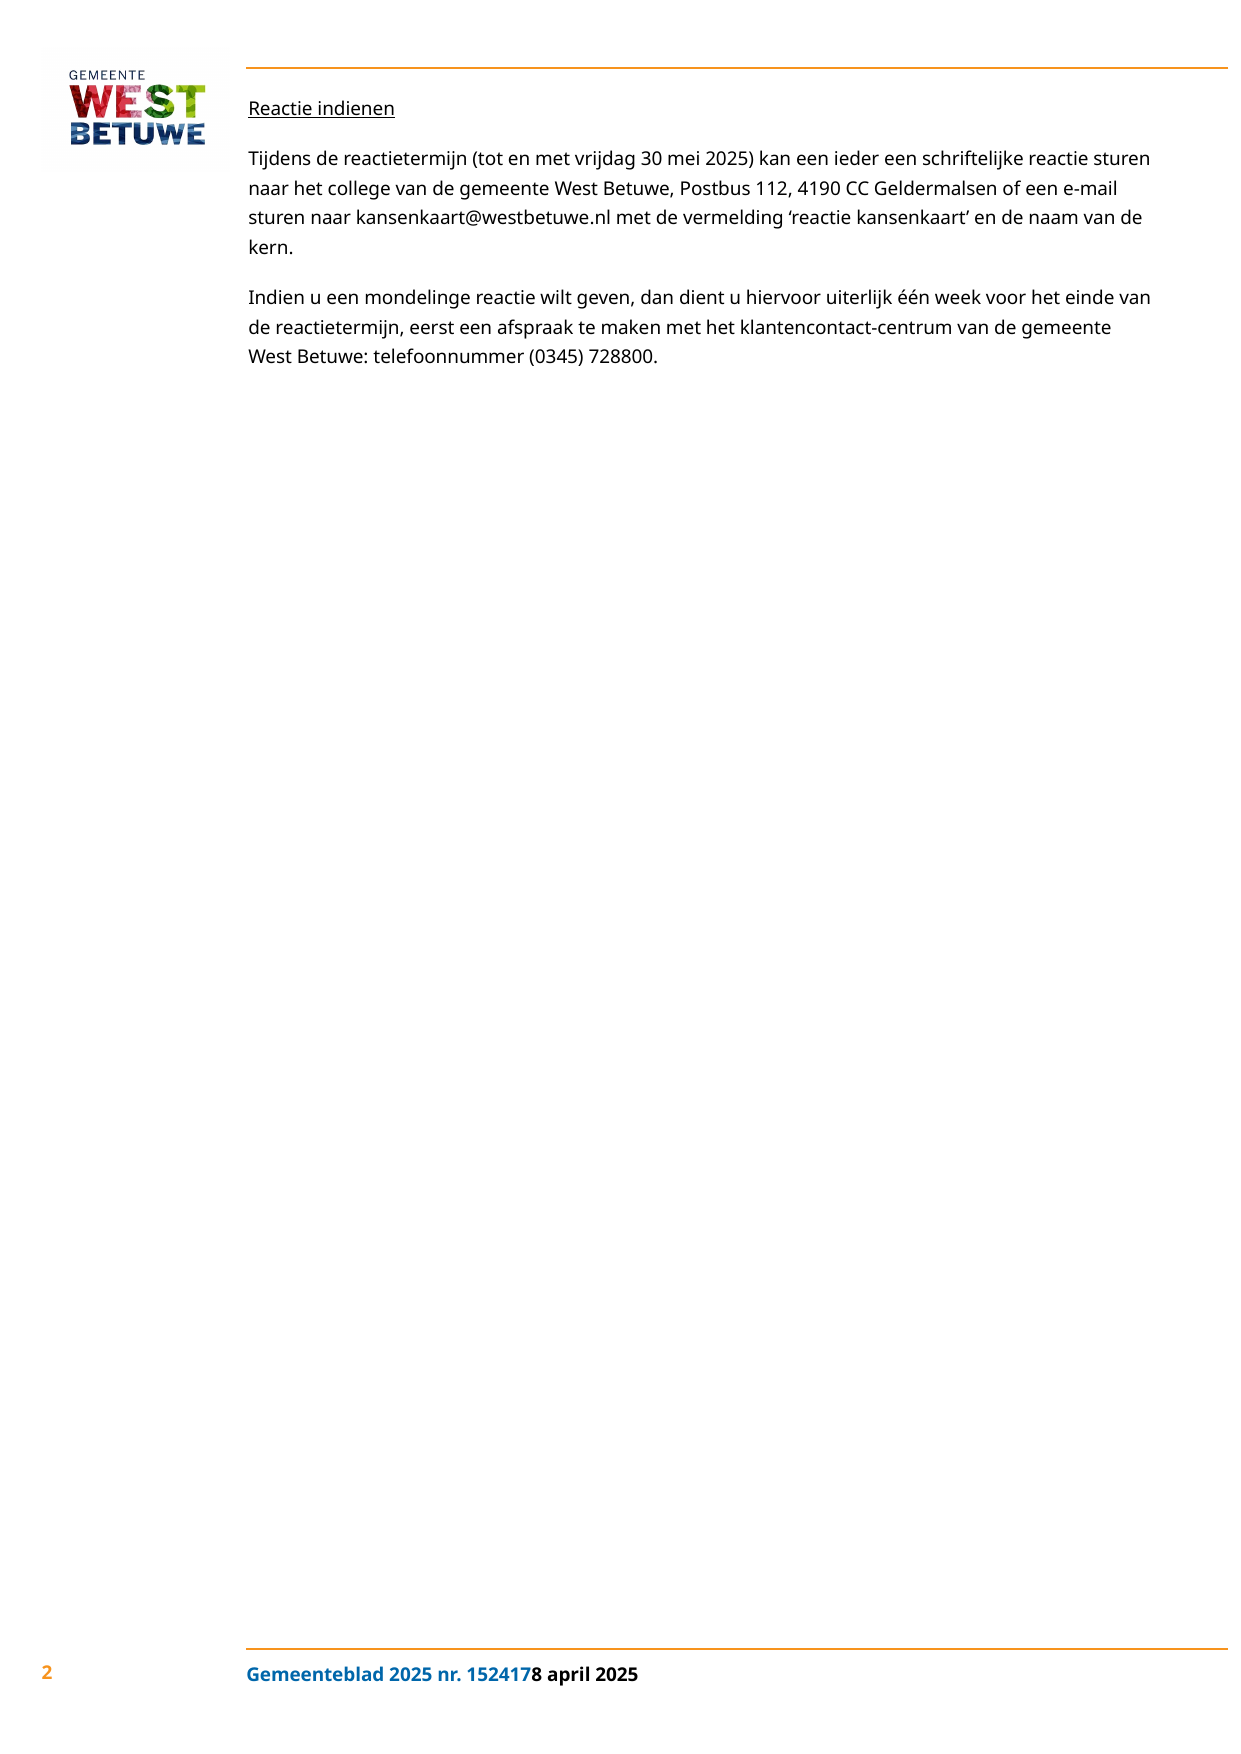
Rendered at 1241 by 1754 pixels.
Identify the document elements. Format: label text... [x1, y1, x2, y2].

text Indien u een mondelinge reactie wilt geven, dan dient u hiervoor uiterlijk één week voor het einde van de reactietermijn, eerst een afspraak te maken met het klantencontact-centrum van de gemeente West Betuwe: telefoonnummer (0345) 728800. [248, 284, 1152, 369]
text Tijdens de reactietermijn (tot en met vrijdag 30 mei 2025) kan een ieder een schriftelijke reactie sturen naar het college van de gemeente West Betuwe, Postbus 112, 4190 CC Geldermalsen of een e-mail sturen naar kansenkaart@westbetuwe.nl met de vermelding ‘reactie kansenkaart’ en de naam van de kern. [248, 145, 1152, 260]
text Reactie indienen [248, 95, 1152, 121]
picture [41, 47, 231, 172]
